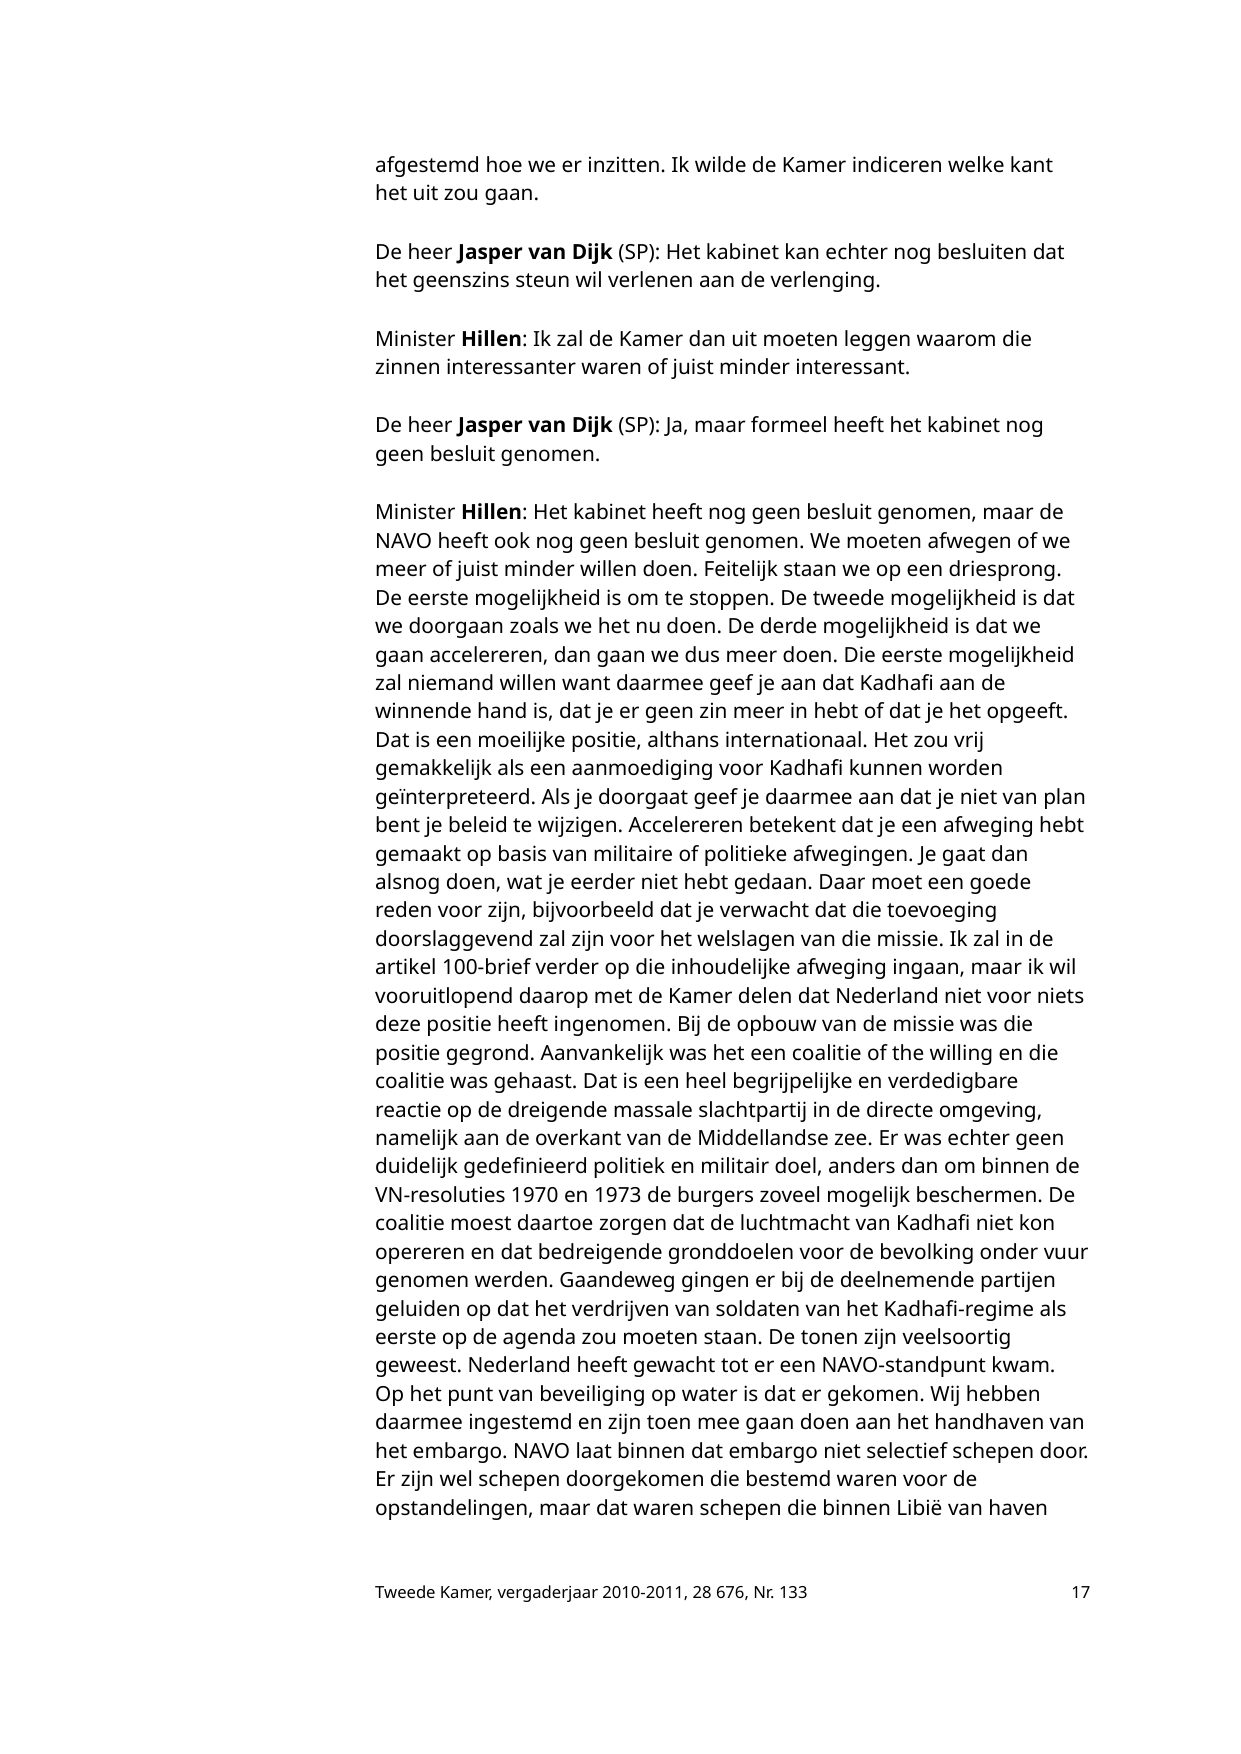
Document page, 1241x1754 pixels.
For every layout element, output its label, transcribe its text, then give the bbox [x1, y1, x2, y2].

text De heer Jasper van Dijk (SP): Het kabinet kan echter nog besluiten dat het geenszins steun wil verlenen aan de verlenging. [375, 237, 1090, 294]
text Minister Hillen: Het kabinet heeft nog geen besluit genomen, maar de NAVO heeft ook nog geen besluit genomen. We moeten afwegen of we meer of juist minder willen doen. Feitelijk staan we op een driesprong. De eerste mogelijkheid is om te stoppen. De tweede mogelijkheid is dat we doorgaan zoals we het nu doen. De derde mogelijkheid is dat we gaan accelereren, dan gaan we dus meer doen. Die eerste mogelijkheid zal niemand willen want daarmee geef je aan dat Kadhafi aan de winnende hand is, dat je er geen zin meer in hebt of dat je het opgeeft. Dat is een moeilijke positie, althans internationaal. Het zou vrij gemakkelijk als een aanmoediging voor Kadhafi kunnen worden geïnterpreteerd. Als je doorgaat geef je daarmee aan dat je niet van plan bent je beleid te wijzigen. Accelereren betekent dat je een afweging hebt gemaakt op basis van militaire of politieke afwegingen. Je gaat dan alsnog doen, wat je eerder niet hebt gedaan. Daar moet een goede reden voor zijn, bijvoorbeeld dat je verwacht dat die toevoeging doorslaggevend zal zijn voor het welslagen van die missie. Ik zal in de artikel 100-brief verder op die inhoudelijke afweging ingaan, maar ik wil vooruitlopend daarop met de Kamer delen dat Nederland niet voor niets deze positie heeft ingenomen. Bij de opbouw van de missie was die positie gegrond. Aanvankelijk was het een coalitie of the willing en die coalitie was gehaast. Dat is een heel begrijpelijke en verdedigbare reactie op de dreigende massale slachtpartij in de directe omgeving, namelijk aan de overkant van de Middellandse zee. Er was echter geen duidelijk gedefinieerd politiek en militair doel, anders dan om binnen de VN-resoluties 1970 en 1973 de burgers zoveel mogelijk beschermen. De coalitie moest daartoe zorgen dat de luchtmacht van Kadhafi niet kon opereren en dat bedreigende gronddoelen voor de bevolking onder vuur genomen werden. Gaandeweg gingen er bij de deelnemende partijen geluiden op dat het verdrijven van soldaten van het Kadhafi-regime als eerste op de agenda zou moeten staan. De tonen zijn veelsoortig geweest. Nederland heeft gewacht tot er een NAVO-standpunt kwam. Op het punt van beveiliging op water is dat er gekomen. Wij hebben daarmee ingestemd en zijn toen mee gaan doen aan het handhaven van het embargo. NAVO laat binnen dat embargo niet selectief schepen door. Er zijn wel schepen doorgekomen die bestemd waren voor de opstandelingen, maar dat waren schepen die binnen Libië van haven [375, 497, 1090, 1521]
text De heer Jasper van Dijk (SP): Ja, maar formeel heeft het kabinet nog geen besluit genomen. [375, 411, 1090, 467]
text Minister Hillen: Ik zal de Kamer dan uit moeten leggen waarom die zinnen interessanter waren of juist minder interessant. [375, 324, 1090, 381]
text afgestemd hoe we er inzitten. Ik wilde de Kamer indiceren welke kant het uit zou gaan. [375, 150, 1090, 207]
